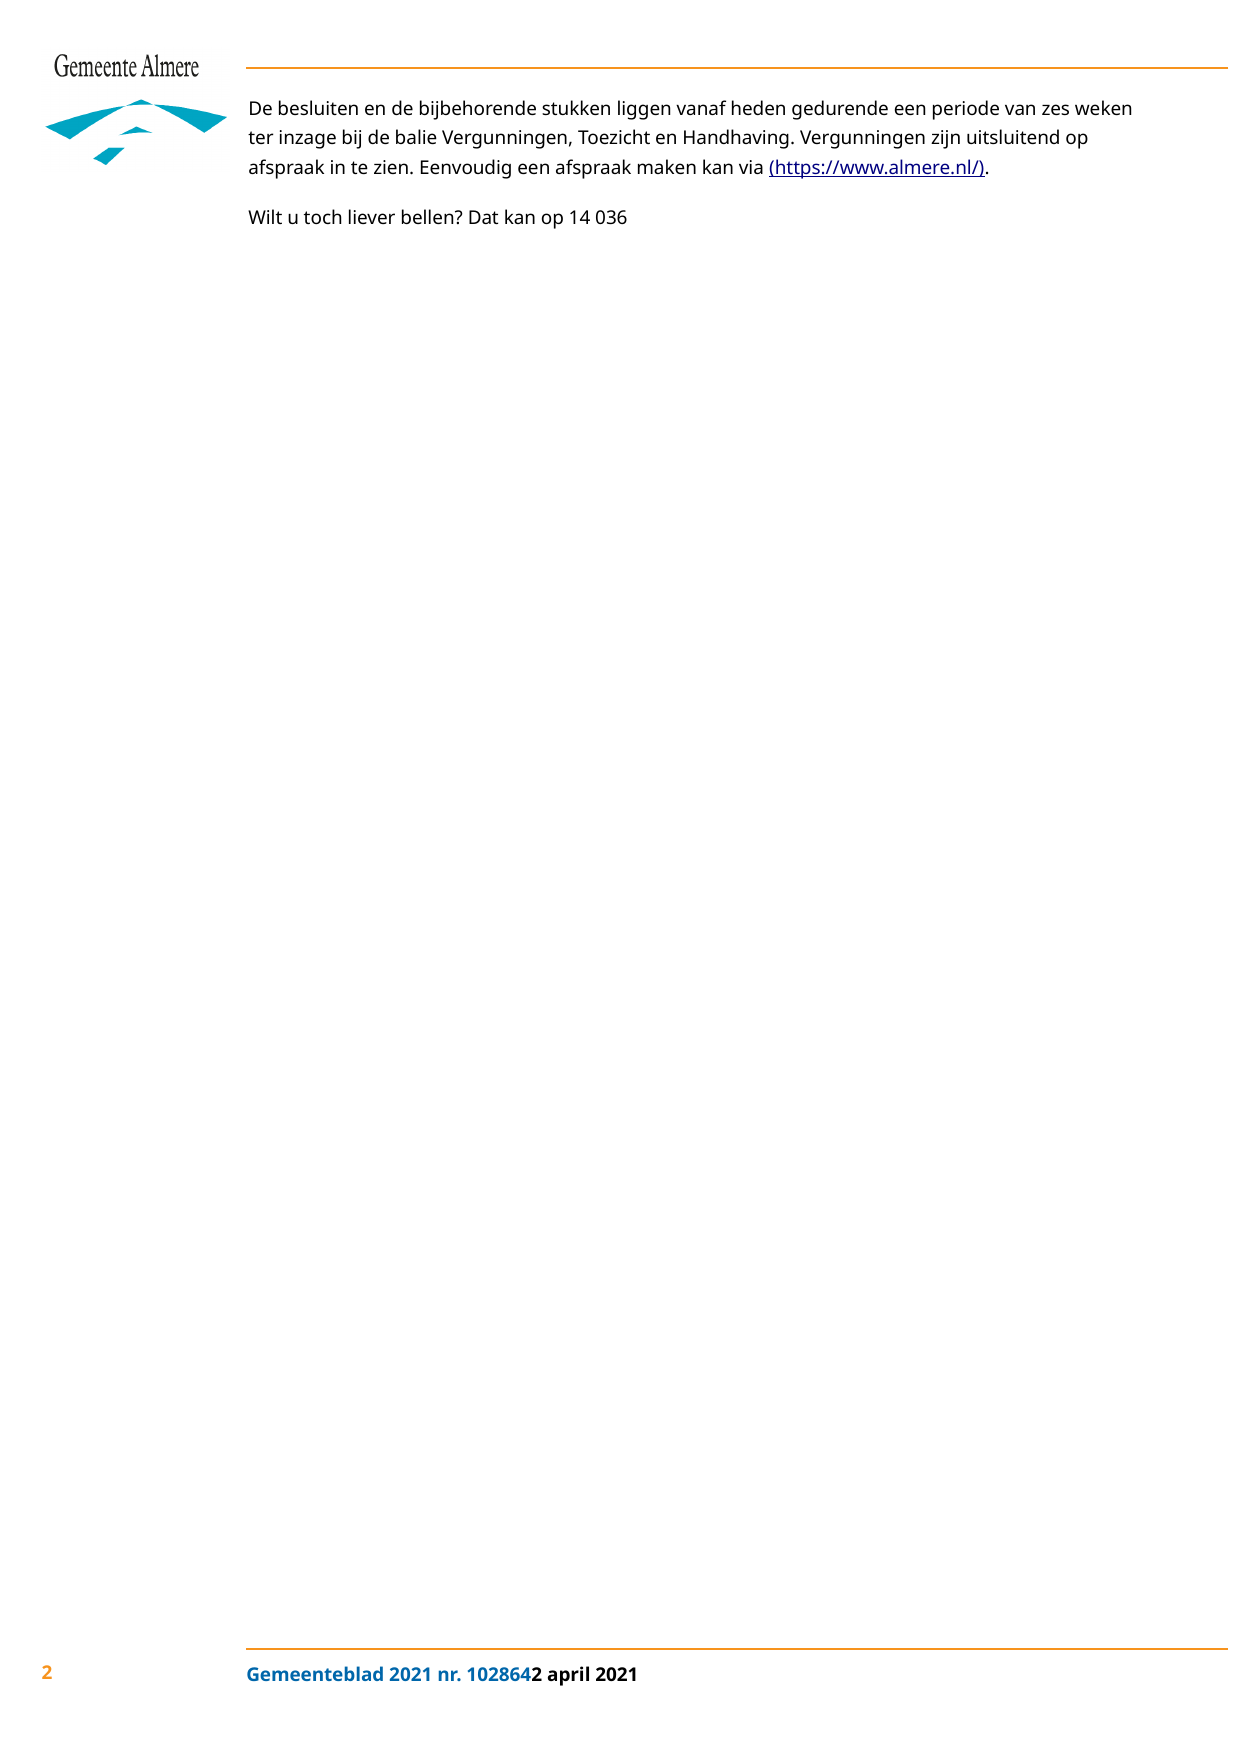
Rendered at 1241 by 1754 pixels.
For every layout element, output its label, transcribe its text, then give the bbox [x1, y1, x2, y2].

text De besluiten en de bijbehorende stukken liggen vanaf heden gedurende een periode van zes weken ter inzage bij de balie Vergunningen, Toezicht en Handhaving. Vergunningen zijn uitsluitend op afspraak in te zien. Eenvoudig een afspraak maken kan via (https://www.almere.nl/). [248, 95, 1152, 180]
text Wilt u toch liever bellen? Dat kan op 14 036 [248, 204, 1152, 230]
picture [41, 47, 231, 172]
